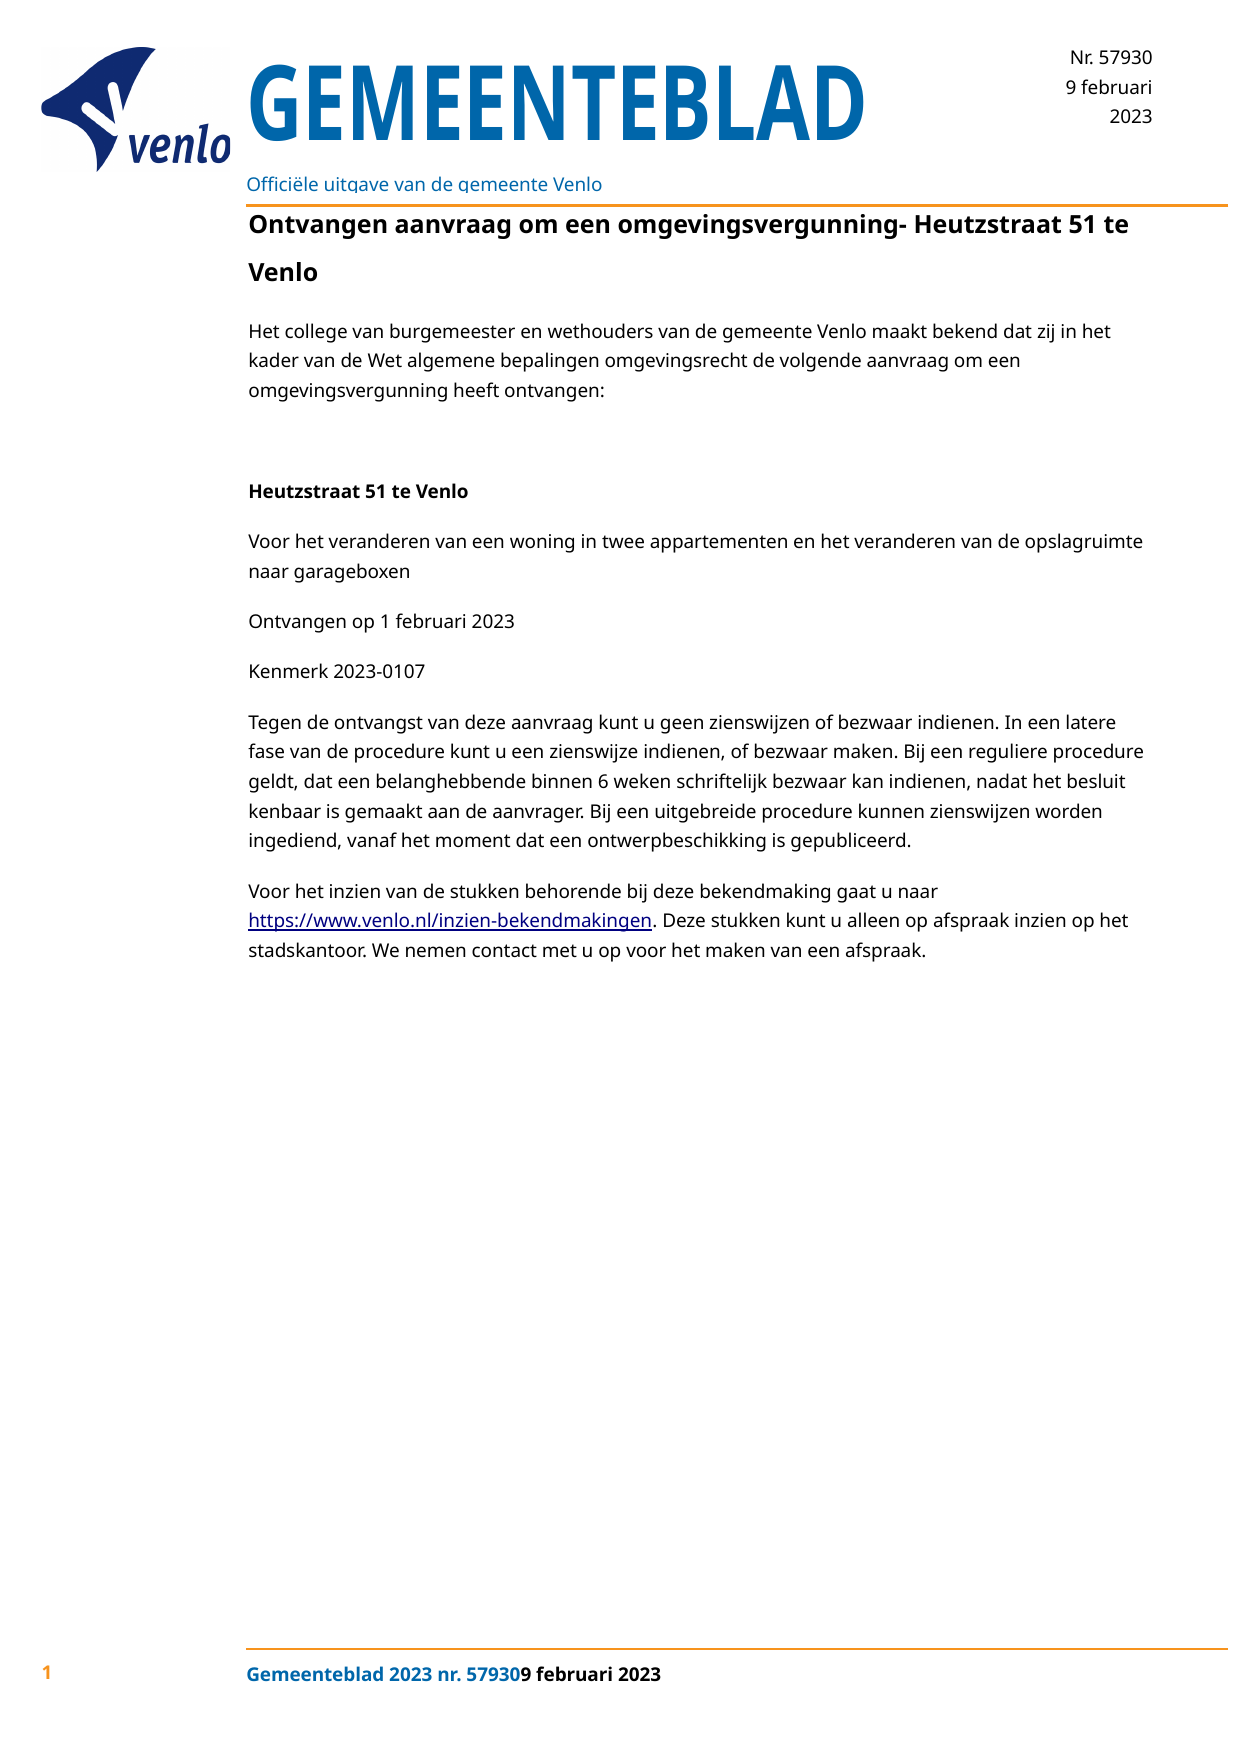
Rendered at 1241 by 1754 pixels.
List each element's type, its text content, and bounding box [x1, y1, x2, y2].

text Het college van burgemeester en wethouders van de gemeente Venlo maakt bekend dat zij in het kader van de Wet algemene bepalingen omgevingsrecht de volgende aanvraag om een omgevingsvergunning heeft ontvangen: [248, 318, 1152, 403]
text Tegen de ontvangst van deze aanvraag kunt u geen zienswijzen of bezwaar indienen. In een latere fase van de procedure kunt u een zienswijze indienen, of bezwaar maken. Bij een reguliere procedure geldt, dat een belanghebbende binnen 6 weken schriftelijk bezwaar kan indienen, nadat het besluit kenbaar is gemaakt aan de aanvrager. Bij een uitgebreide procedure kunnen zienswijzen worden ingediend, vanaf het moment dat een ontwerpbeschikking is gepubliceerd. [248, 709, 1152, 853]
text Voor het veranderen van een woning in twee appartementen en het veranderen van de opslagruimte naar garageboxen [248, 528, 1152, 584]
text Voor het inzien van de stukken behorende bij deze bekendmaking gaat u naar https://www.venlo.nl/inzien-bekendmakingen. Deze stukken kunt u alleen op afspraak inzien op het stadskantoor. We nemen contact met u op voor het maken van een afspraak. [248, 878, 1152, 963]
text Kenmerk 2023-0107 [248, 659, 1152, 684]
picture [41, 47, 231, 172]
text Heutzstraat 51 te Venlo [248, 478, 1152, 504]
text Ontvangen op 1 februari 2023 [248, 608, 1152, 634]
text Ontvangen aanvraag om een omgevingsvergunning- Heutzstraat 51 te Venlo [248, 207, 1152, 288]
